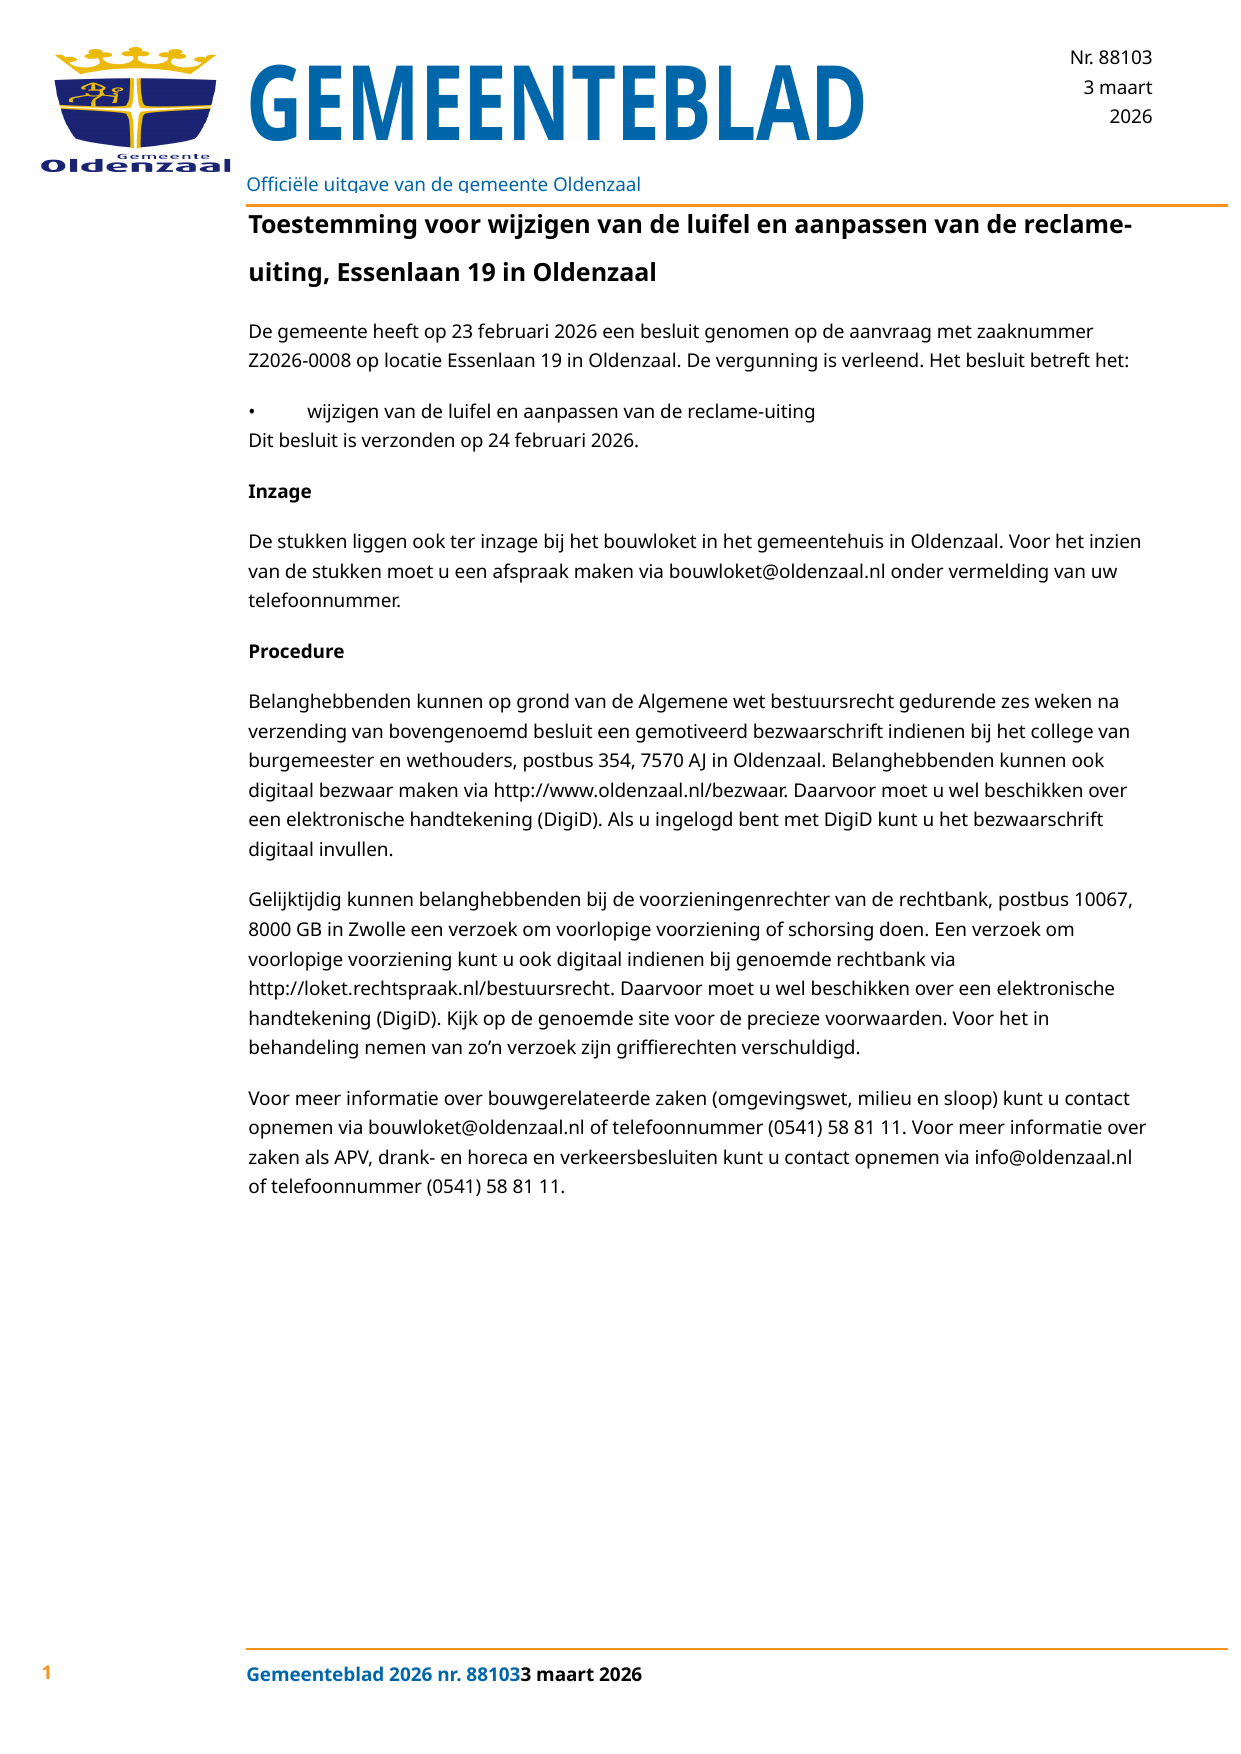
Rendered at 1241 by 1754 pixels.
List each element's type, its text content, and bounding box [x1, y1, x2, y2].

picture [41, 47, 231, 172]
text De gemeente heeft op 23 februari 2026 een besluit genomen op de aanvraag met zaaknummer Z2026-0008 op locatie Essenlaan 19 in Oldenzaal. De vergunning is verleend. Het besluit betreft het: [248, 318, 1152, 373]
text Voor meer informatie over bouwgerelateerde zaken (omgevingswet, milieu en sloop) kunt u contact opnemen via bouwloket@oldenzaal.nl of telefoonnummer (0541) 58 81 11. Voor meer informatie over zaken als APV, drank- en horeca en verkeersbesluiten kunt u contact opnemen via info@oldenzaal.nl of telefoonnummer (0541) 58 81 11. [248, 1085, 1152, 1199]
text Inzage [248, 478, 1152, 504]
text Procedure [248, 638, 1152, 664]
list wijzigen van de luifel en aanpassen van de reclame-uiting [248, 398, 1152, 424]
text Belanghebbenden kunnen op grond van de Algemene wet bestuursrecht gedurende zes weken na verzending van bovengenoemd besluit een gemotiveerd bezwaarschrift indienen bij het college van burgemeester en wethouders, postbus 354, 7570 AJ in Oldenzaal. Belanghebbenden kunnen ook digitaal bezwaar maken via http://www.oldenzaal.nl/bezwaar. Daarvoor moet u wel beschikken over een elektronische handtekening (DigiD). Als u ingelogd bent met DigiD kunt u het bezwaarschrift digitaal invullen. [248, 688, 1152, 862]
text Toestemming voor wijzigen van de luifel en aanpassen van de reclame-uiting, Essenlaan 19 in Oldenzaal [248, 207, 1152, 288]
text De stukken liggen ook ter inzage bij het bouwloket in het gemeentehuis in Oldenzaal. Voor het inzien van de stukken moet u een afspraak maken via bouwloket@oldenzaal.nl onder vermelding van uw telefoonnummer. [248, 528, 1152, 613]
text Gelijktijdig kunnen belanghebbenden bij de voorzieningenrechter van de rechtbank, postbus 10067, 8000 GB in Zwolle een verzoek om voorlopige voorziening of schorsing doen. Een verzoek om voorlopige voorziening kunt u ook digitaal indienen bij genoemde rechtbank via http://loket.rechtspraak.nl/bestuursrecht. Daarvoor moet u wel beschikken over een elektronische handtekening (DigiD). Kijk op de genoemde site voor de precieze voorwaarden. Voor het in behandeling nemen van zo’n verzoek zijn griffierechten verschuldigd. [248, 887, 1152, 1060]
text Dit besluit is verzonden op 24 februari 2026. [248, 427, 1152, 453]
